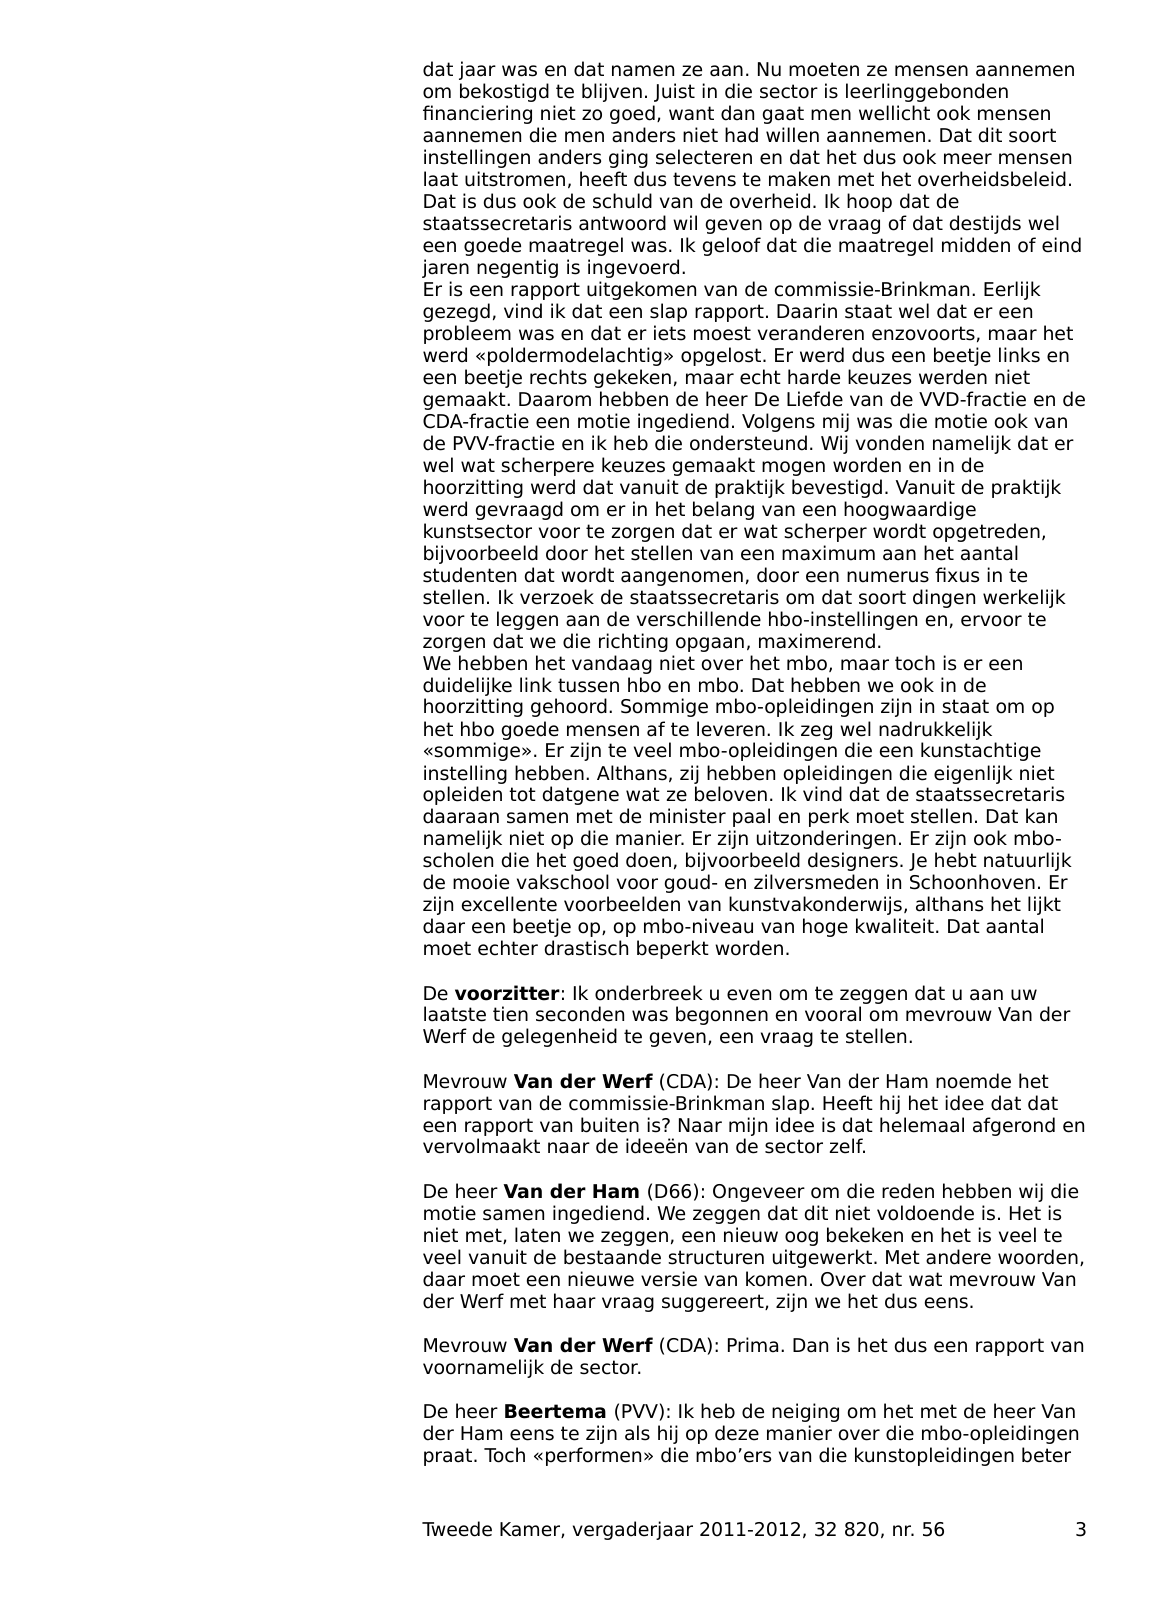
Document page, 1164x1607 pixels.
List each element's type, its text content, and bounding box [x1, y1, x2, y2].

text Mevrouw Van der Werf (CDA): De heer Van der Ham noemde het rapport van de commissie-Brinkman slap. Heeft hij het idee dat dat een rapport van buiten is? Naar mijn idee is dat helemaal afgerond en vervolmaakt naar de ideeën van de sector zelf. [422, 1071, 1087, 1158]
text We hebben het vandaag niet over het mbo, maar toch is er een duidelijke link tussen hbo en mbo. Dat hebben we ook in de hoorzitting gehoord. Sommige mbo-opleidingen zijn in staat om op het hbo goede mensen af te leveren. Ik zeg wel nadrukkelijk «sommige». Er zijn te veel mbo-opleidingen die een kunstachtige instelling hebben. Althans, zij hebben opleidingen die eigenlijk niet opleiden tot datgene wat ze beloven. Ik vind dat de staatssecretaris daaraan samen met de minister paal en perk moet stellen. Dat kan namelijk niet op die manier. Er zijn uitzonderingen. Er zijn ook mbo-scholen die het goed doen, bijvoorbeeld designers. Je hebt natuurlijk de mooie vakschool voor goud- en zilversmeden in Schoonhoven. Er zijn excellente voorbeelden van kunstvakonderwijs, althans het lijkt daar een beetje op, op mbo-niveau van hoge kwaliteit. Dat aantal moet echter drastisch beperkt worden. [422, 652, 1087, 960]
text De heer Beertema (PVV): Ik heb de neiging om het met de heer Van der Ham eens te zijn als hij op deze manier over die mbo-opleidingen praat. Toch «performen» die mbo’ers van die kunstopleidingen beter [422, 1401, 1087, 1467]
text Mevrouw Van der Werf (CDA): Prima. Dan is het dus een rapport van voornamelijk de sector. [422, 1335, 1087, 1379]
text Er is een rapport uitgekomen van de commissie-Brinkman. Eerlijk gezegd, vind ik dat een slap rapport. Daarin staat wel dat er een probleem was en dat er iets moest veranderen enzovoorts, maar het werd «poldermodelachtig» opgelost. Er werd dus een beetje links en een beetje rechts gekeken, maar echt harde keuzes werden niet gemaakt. Daarom hebben de heer De Liefde van de VVD-fractie en de CDA-fractie een motie ingediend. Volgens mij was die motie ook van de PVV-fractie en ik heb die ondersteund. Wij vonden namelijk dat er wel wat scherpere keuzes gemaakt mogen worden en in de hoorzitting werd dat vanuit de praktijk bevestigd. Vanuit de praktijk werd gevraagd om er in het belang van een hoogwaardige kunstsector voor te zorgen dat er wat scherper wordt opgetreden, bijvoorbeeld door het stellen van een maximum aan het aantal studenten dat wordt aangenomen, door een numerus fixus in te stellen. Ik verzoek de staatssecretaris om dat soort dingen werkelijk voor te leggen aan de verschillende hbo-instellingen en, ervoor te zorgen dat we die richting opgaan, maximerend. [422, 279, 1087, 652]
text De voorzitter: Ik onderbreek u even om te zeggen dat u aan uw laatste tien seconden was begonnen en vooral om mevrouw Van der Werf de gelegenheid te geven, een vraag te stellen. [422, 982, 1087, 1048]
text dat jaar was en dat namen ze aan. Nu moeten ze mensen aannemen om bekostigd te blijven. Juist in die sector is leerlinggebonden financiering niet zo goed, want dan gaat men wellicht ook mensen aannemen die men anders niet had willen aannemen. Dat dit soort instellingen anders ging selecteren en dat het dus ook meer mensen laat uitstromen, heeft dus tevens te maken met het overheidsbeleid. Dat is dus ook de schuld van de overheid. Ik hoop dat de staatssecretaris antwoord wil geven op de vraag of dat destijds wel een goede maatregel was. Ik geloof dat die maatregel midden of eind jaren negentig is ingevoerd. [422, 59, 1087, 279]
text De heer Van der Ham (D66): Ongeveer om die reden hebben wij die motie samen ingediend. We zeggen dat dit niet voldoende is. Het is niet met, laten we zeggen, een nieuw oog bekeken en het is veel te veel vanuit de bestaande structuren uitgewerkt. Met andere woorden, daar moet een nieuwe versie van komen. Over dat wat mevrouw Van der Werf met haar vraag suggereert, zijn we het dus eens. [422, 1181, 1087, 1312]
